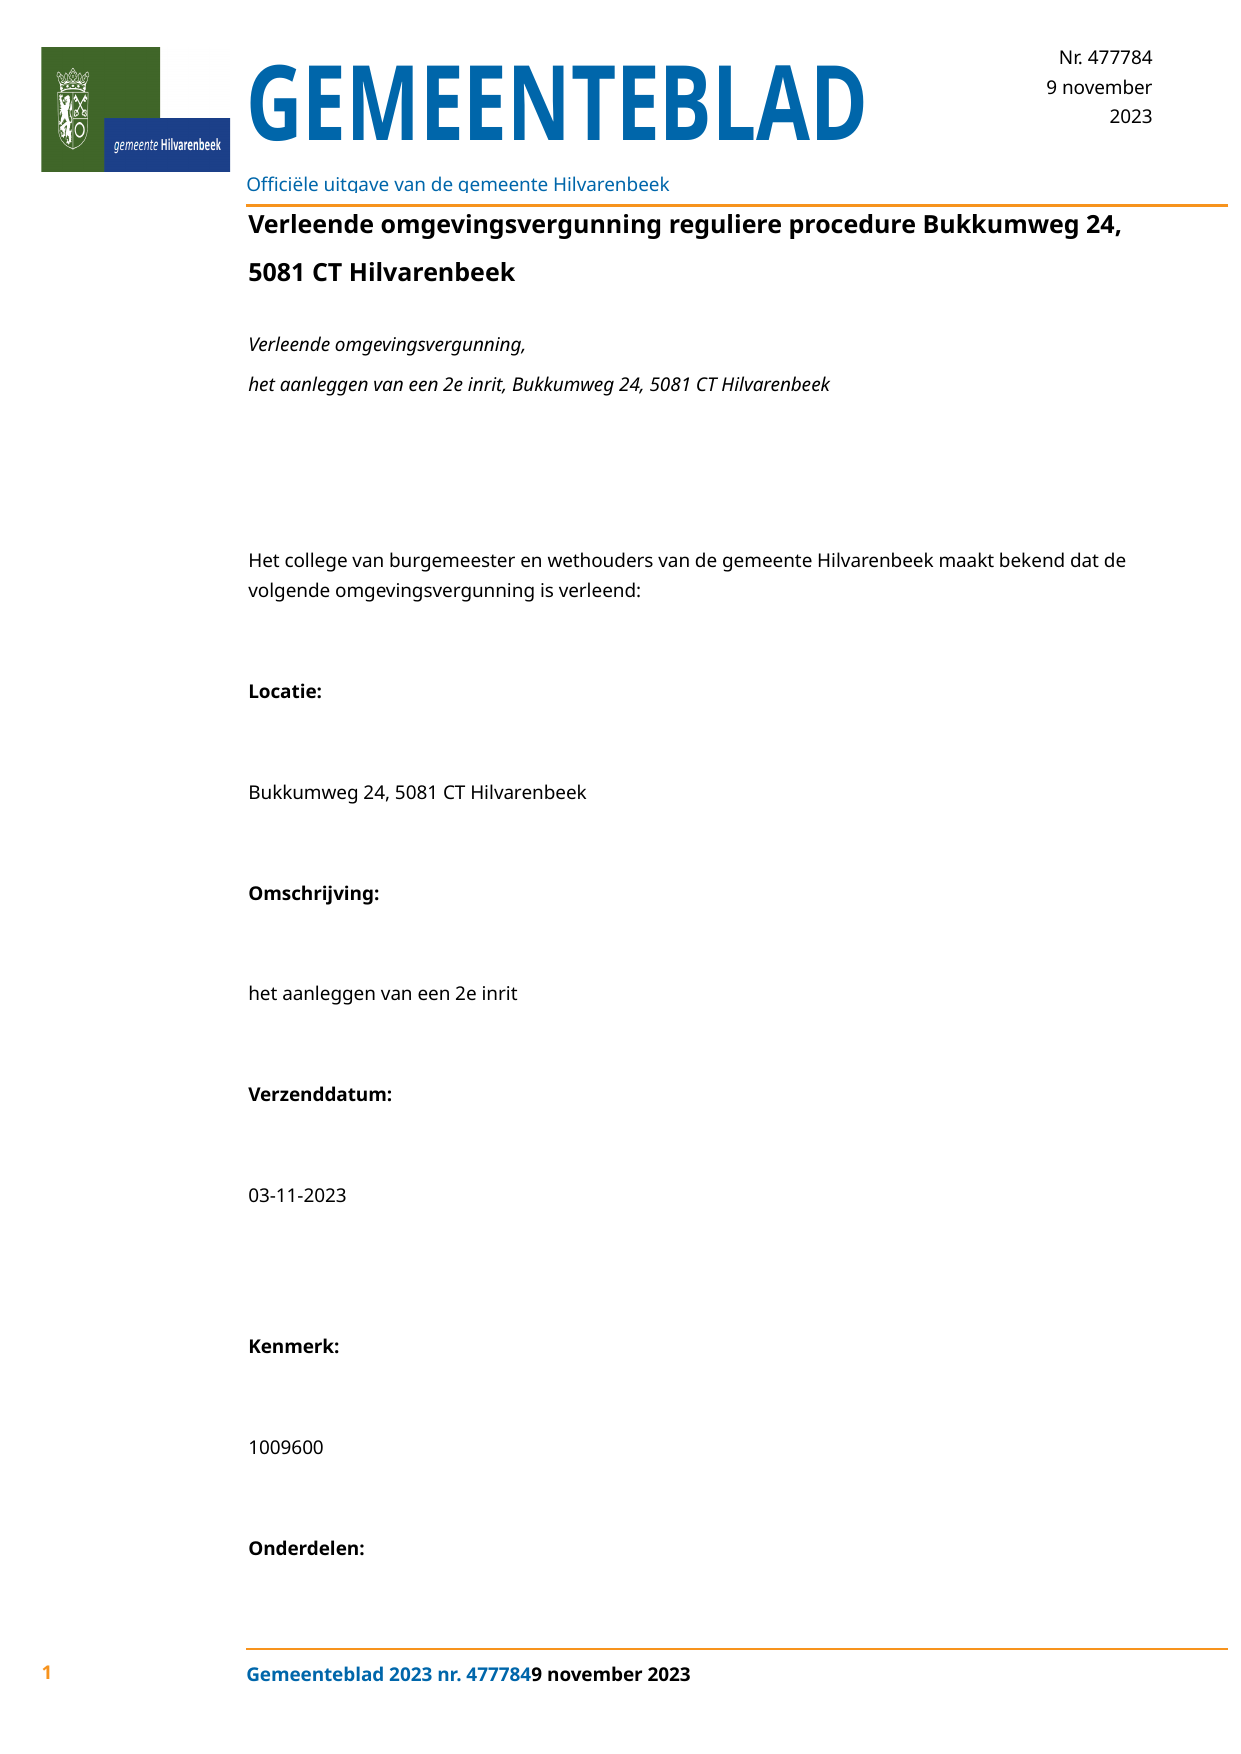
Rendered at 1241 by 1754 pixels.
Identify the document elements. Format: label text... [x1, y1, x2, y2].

text het aanleggen van een 2e inrit, Bukkumweg 24, 5081 CT Hilvarenbeek [248, 371, 1152, 396]
text het aanleggen van een 2e inrit [248, 981, 1152, 1006]
text Verleende omgevingsvergunning, [248, 331, 1152, 357]
text Het college van burgemeester en wethouders van de gemeente Hilvarenbeek maakt bekend dat de volgende omgevingsvergunning is verleend: [248, 548, 1152, 603]
text Verzenddatum: [248, 1081, 1152, 1107]
text Onderdelen: [248, 1535, 1152, 1561]
text Locatie: [248, 678, 1152, 704]
text 1009600 [248, 1434, 1152, 1460]
text Verleende omgevingsvergunning reguliere procedure Bukkumweg 24, 5081 CT Hilvarenbeek [248, 207, 1152, 288]
text Kenmerk: [248, 1333, 1152, 1359]
text 03-11-2023 [248, 1182, 1152, 1208]
text Bukkumweg 24, 5081 CT Hilvarenbeek [248, 779, 1152, 805]
text Omschrijving: [248, 880, 1152, 906]
picture [41, 47, 231, 172]
